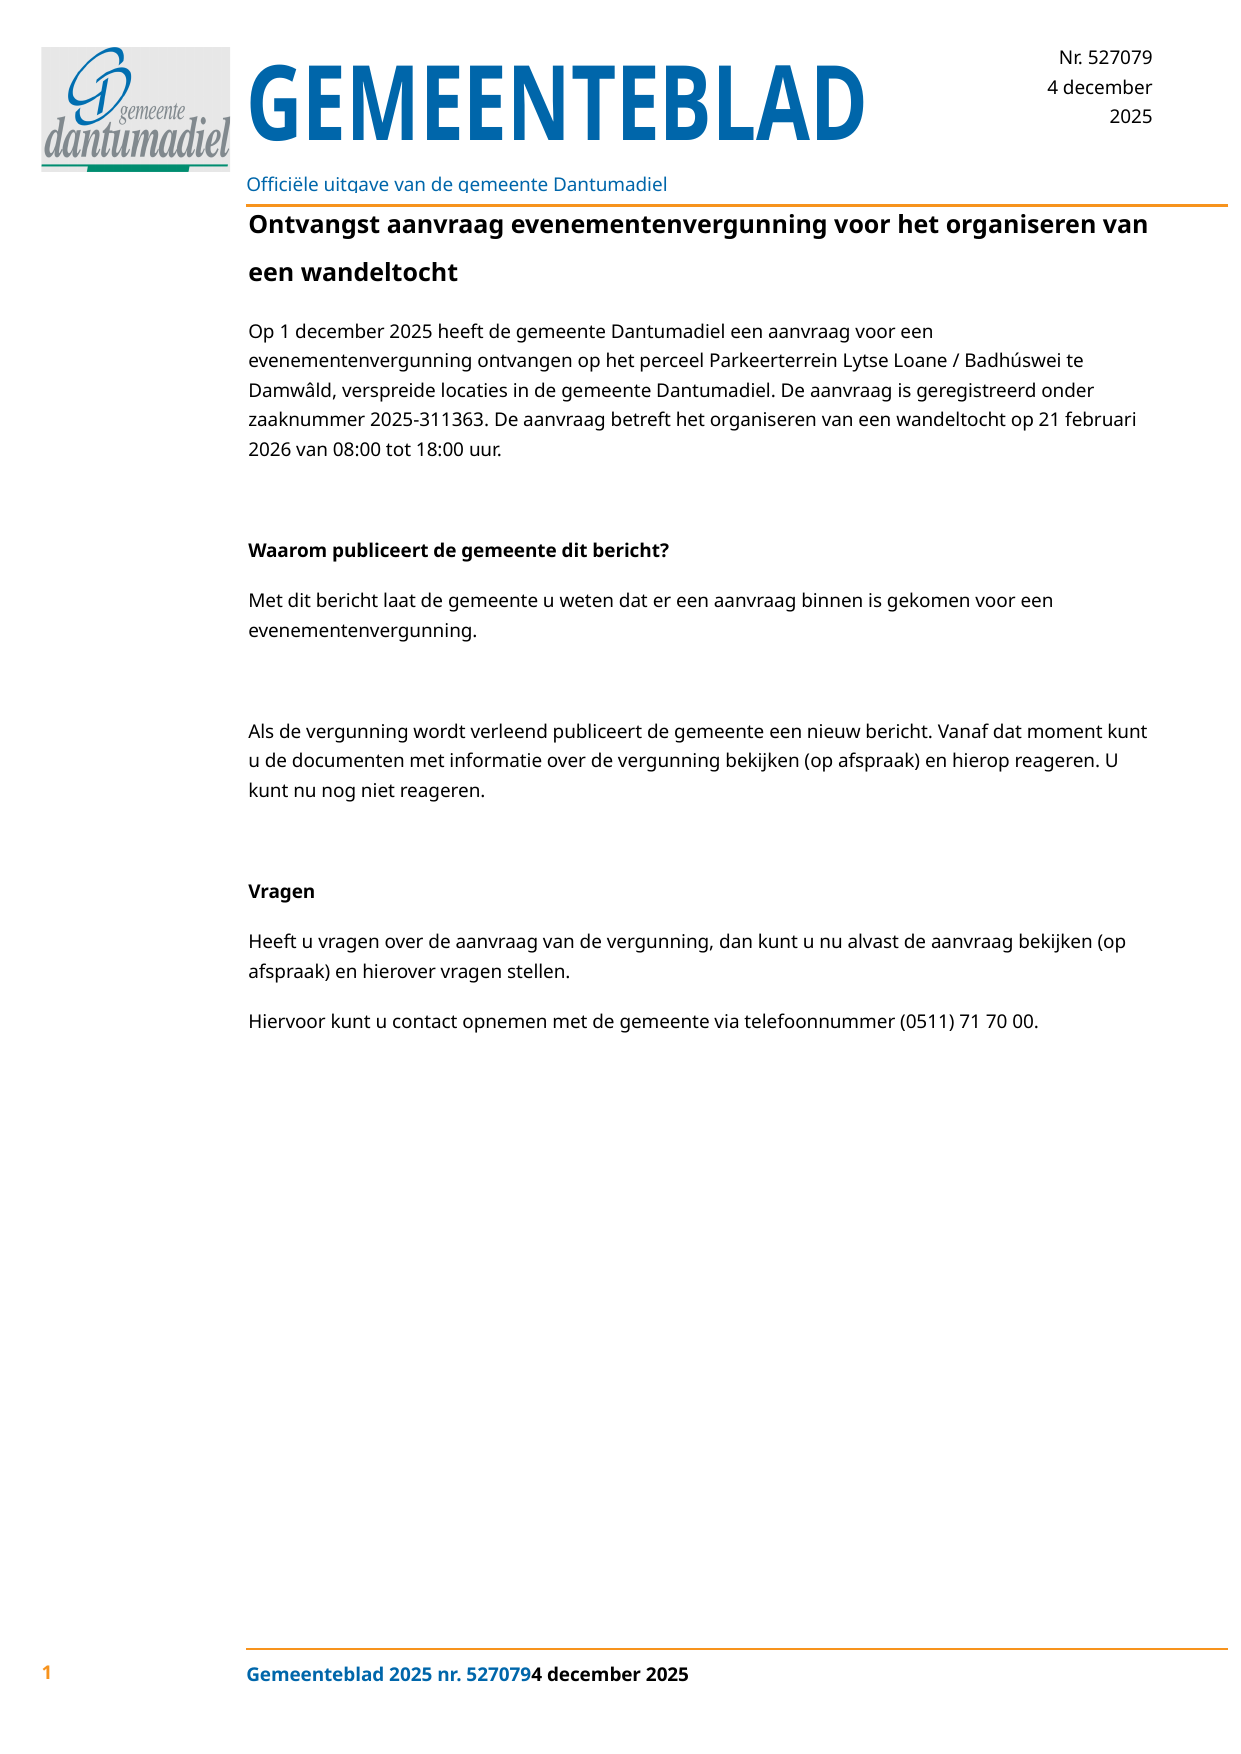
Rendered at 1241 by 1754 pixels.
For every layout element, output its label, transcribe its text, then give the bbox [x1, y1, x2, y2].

text Op 1 december 2025 heeft de gemeente Dantumadiel een aanvraag voor een evenementenvergunning ontvangen op het perceel Parkeerterrein Lytse Loane / Badhúswei te Damwâld, verspreide locaties in de gemeente Dantumadiel. De aanvraag is geregistreerd onder zaaknummer 2025-311363. De aanvraag betreft het organiseren van een wandeltocht op 21 februari 2026 van 08:00 tot 18:00 uur. [248, 318, 1152, 462]
text Met dit bericht laat de gemeente u weten dat er een aanvraag binnen is gekomen voor een evenementenvergunning. [248, 587, 1152, 643]
text Vragen [248, 878, 1152, 904]
text Ontvangst aanvraag evenementenvergunning voor het organiseren van een wandeltocht [248, 207, 1152, 288]
text Heeft u vragen over de aanvraag van de vergunning, dan kunt u nu alvast de aanvraag bekijken (op afspraak) en hierover vragen stellen. [248, 928, 1152, 984]
picture [41, 47, 231, 172]
text Hiervoor kunt u contact opnemen met de gemeente via telefoonnummer (0511) 71 70 00. [248, 1008, 1152, 1034]
text Waarom publiceert de gemeente dit bericht? [248, 537, 1152, 563]
text Als de vergunning wordt verleend publiceert de gemeente een nieuw bericht. Vanaf dat moment kunt u de documenten met informatie over de vergunning bekijken (op afspraak) en hierop reageren. U kunt nu nog niet reageren. [248, 718, 1152, 803]
